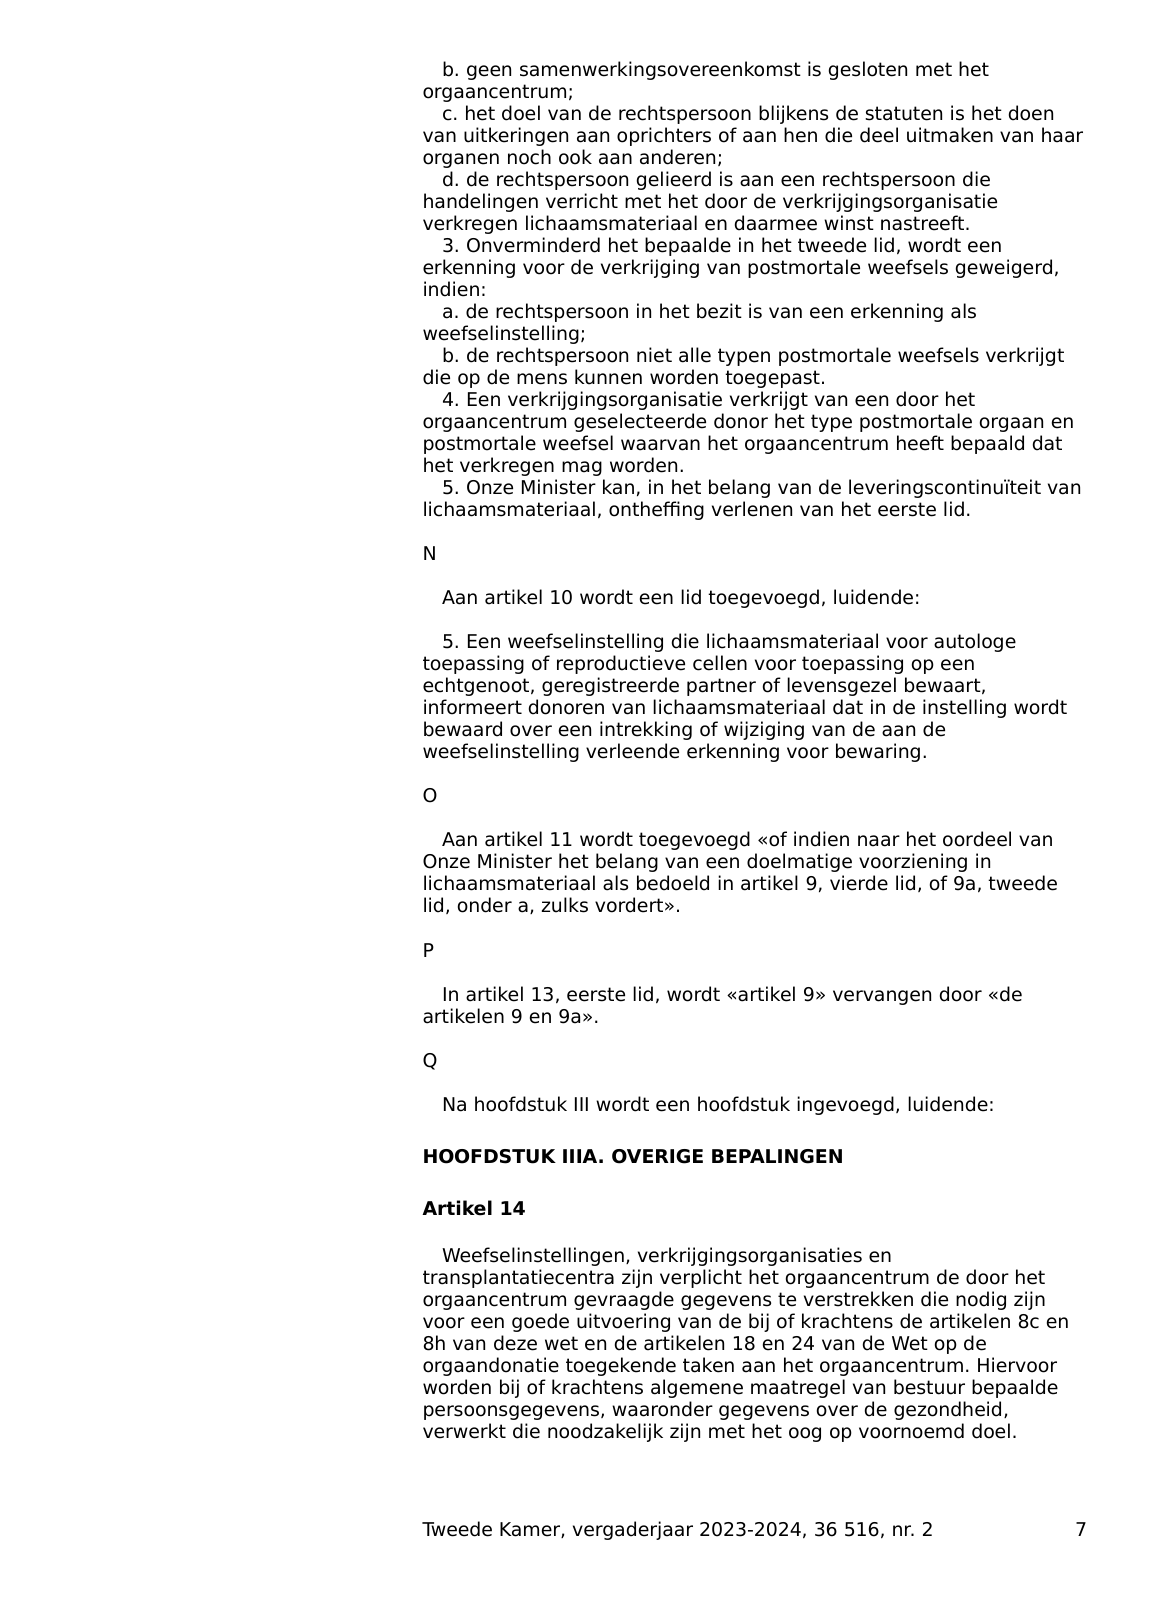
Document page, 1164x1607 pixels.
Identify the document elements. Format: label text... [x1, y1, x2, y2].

text b. de rechtspersoon niet alle typen postmortale weefsels verkrijgt die op de mens kunnen worden toegepast. [422, 345, 1087, 389]
text 3. Onverminderd het bepaalde in het tweede lid, wordt een erkenning voor de verkrijging van postmortale weefsels geweigerd, indien: [422, 235, 1087, 301]
text c. het doel van de rechtspersoon blijkens de statuten is het doen van uitkeringen aan oprichters of aan hen die deel uitmaken van haar organen noch ook aan anderen; [422, 103, 1087, 169]
text 5. Een weefselinstelling die lichaamsmateriaal voor autologe toepassing of reproductieve cellen voor toepassing op een echtgenoot, geregistreerde partner of levensgezel bewaart, informeert donoren van lichaamsmateriaal dat in de instelling wordt bewaard over een intrekking of wijziging van de aan de weefselinstelling verleende erkenning voor bewaring. [422, 631, 1087, 763]
text Aan artikel 10 wordt een lid toegevoegd, luidende: [422, 587, 1087, 609]
text N [422, 543, 1087, 565]
text P [422, 939, 1087, 961]
subtitle Artikel 14 [422, 1198, 1087, 1220]
text O [422, 785, 1087, 807]
text Q [422, 1050, 1087, 1072]
subtitle HOOFDSTUK IIIA. OVERIGE BEPALINGEN [422, 1146, 1087, 1168]
text 5. Onze Minister kan, in het belang van de leveringscontinuïteit van lichaamsmateriaal, ontheffing verlenen van het eerste lid. [422, 477, 1087, 521]
text a. de rechtspersoon in het bezit is van een erkenning als weefselinstelling; [422, 301, 1087, 345]
text Aan artikel 11 wordt toegevoegd «of indien naar het oordeel van Onze Minister het belang van een doelmatige voorziening in lichaamsmateriaal als bedoeld in artikel 9, vierde lid, of 9a, tweede lid, onder a, zulks vordert». [422, 829, 1087, 917]
text 4. Een verkrijgingsorganisatie verkrijgt van een door het orgaancentrum geselecteerde donor het type postmortale orgaan en postmortale weefsel waarvan het orgaancentrum heeft bepaald dat het verkregen mag worden. [422, 389, 1087, 477]
text In artikel 13, eerste lid, wordt «artikel 9» vervangen door «de artikelen 9 en 9a». [422, 984, 1087, 1028]
text b. geen samenwerkingsovereenkomst is gesloten met het orgaancentrum; [422, 59, 1087, 103]
text Weefselinstellingen, verkrijgingsorganisaties en transplantatiecentra zijn verplicht het orgaancentrum de door het orgaancentrum gevraagde gegevens te verstrekken die nodig zijn voor een goede uitvoering van de bij of krachtens de artikelen 8c en 8h van deze wet en de artikelen 18 en 24 van de Wet op de orgaandonatie toegekende taken aan het orgaancentrum. Hiervoor worden bij of krachtens algemene maatregel van bestuur bepaalde persoonsgegevens, waaronder gegevens over de gezondheid, verwerkt die noodzakelijk zijn met het oog op voornoemd doel. [422, 1245, 1087, 1443]
text Na hoofdstuk III wordt een hoofdstuk ingevoegd, luidende: [422, 1094, 1087, 1116]
text d. de rechtspersoon gelieerd is aan een rechtspersoon die handelingen verricht met het door de verkrijgingsorganisatie verkregen lichaamsmateriaal en daarmee winst nastreeft. [422, 169, 1087, 235]
